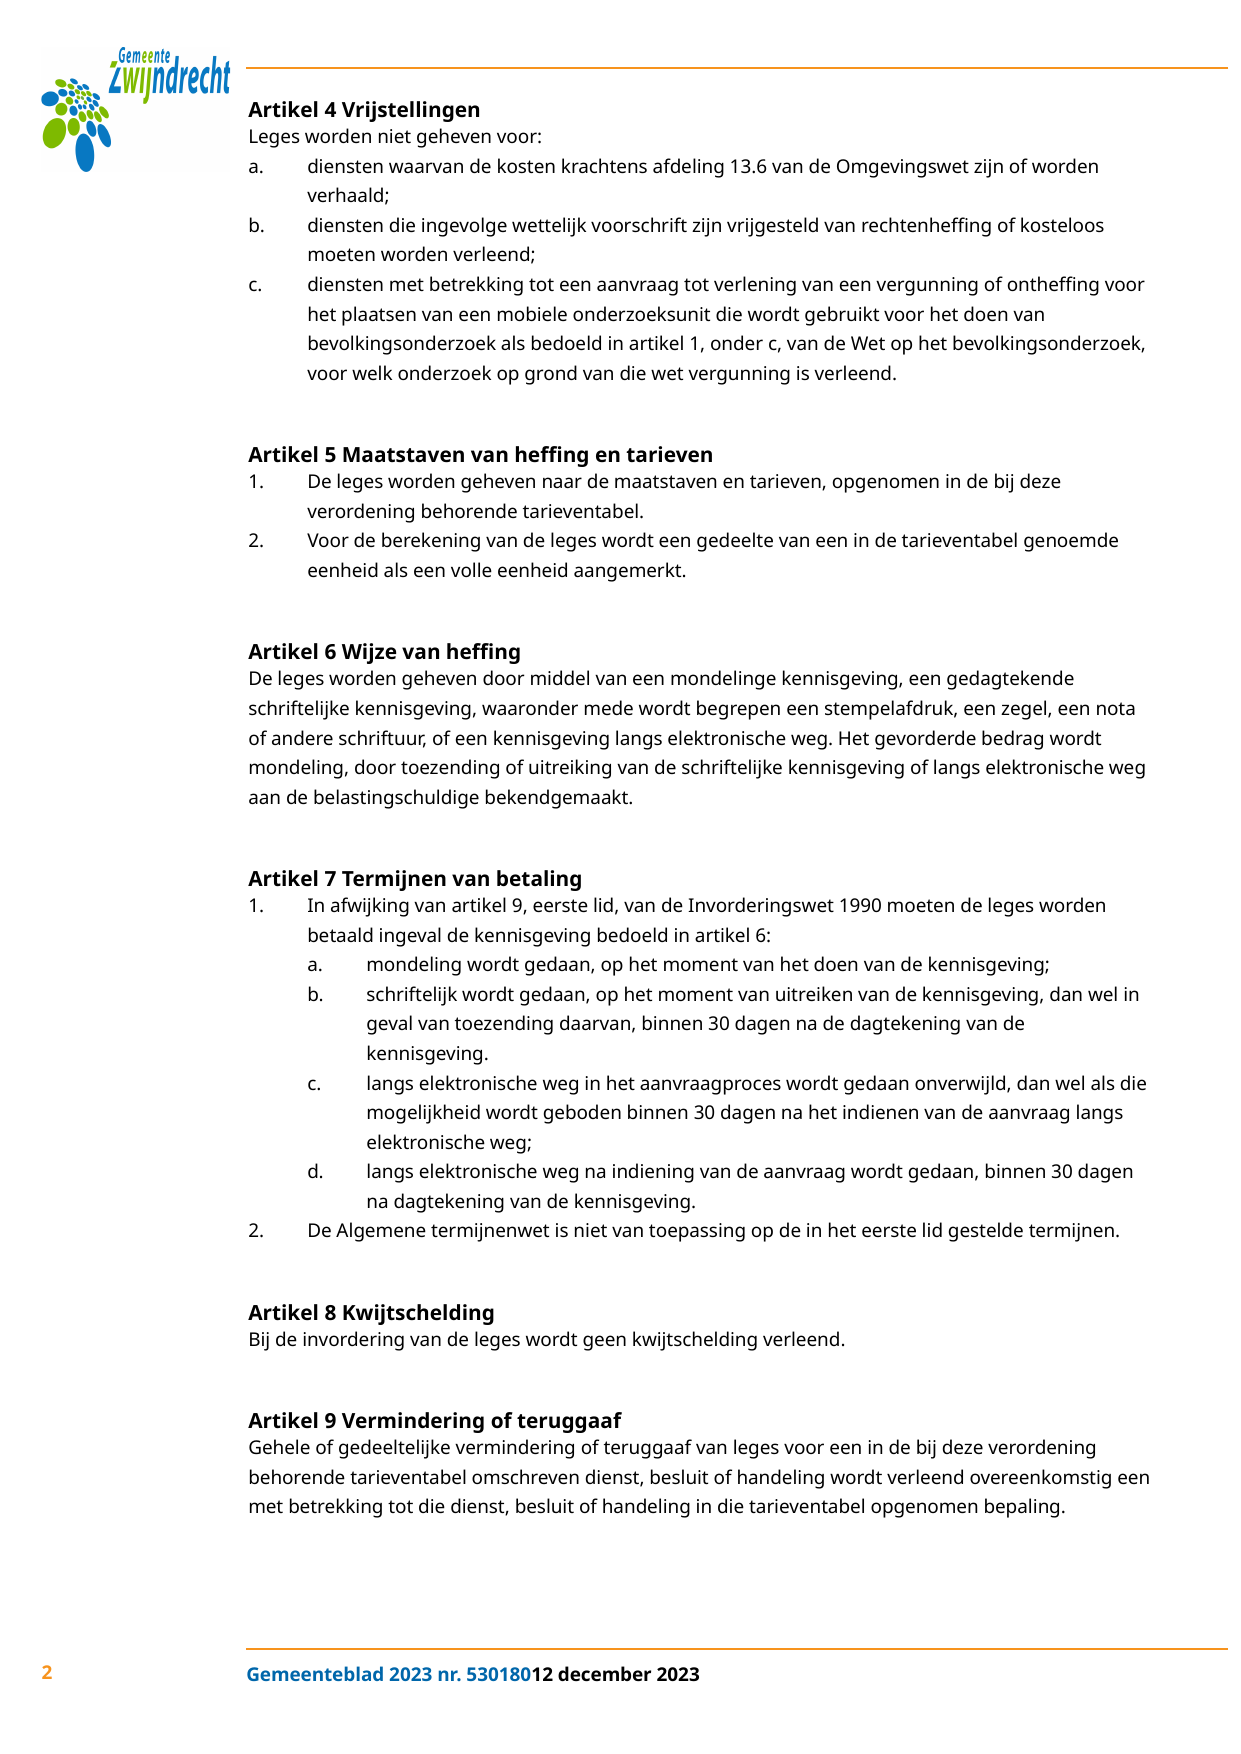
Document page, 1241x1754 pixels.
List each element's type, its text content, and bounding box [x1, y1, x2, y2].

text Bij de invordering van de leges wordt geen kwijtschelding verleend. [248, 1326, 1152, 1352]
text Leges worden niet geheven voor: [248, 123, 1152, 149]
text Artikel 8 Kwijtschelding [248, 1298, 1152, 1326]
list mondeling wordt gedaan, op het moment van het doen van de kennisgeving; [307, 951, 1152, 977]
list diensten die ingevolge wettelijk voorschrift zijn vrijgesteld van rechtenheffing of kosteloos moeten worden verleend; [248, 212, 1152, 267]
list diensten met betrekking tot een aanvraag tot verlening van een vergunning of ontheffing voor het plaatsen van een mobiele onderzoeksunit die wordt gebruikt voor het doen van bevolkingsonderzoek als bedoeld in artikel 1, onder c, van de Wet op het bevolkingsonderzoek, voor welk onderzoek op grond van die wet vergunning is verleend. [248, 271, 1152, 386]
text Gehele of gedeeltelijke vermindering of teruggaaf van leges voor een in de bij deze verordening behorende tarieventabel omschreven dienst, besluit of handeling wordt verleend overeenkomstig een met betrekking tot die dienst, besluit of handeling in die tarieventabel opgenomen bepaling. [248, 1434, 1152, 1519]
list langs elektronische weg na indiening van de aanvraag wordt gedaan, binnen 30 dagen na dagtekening van de kennisgeving. [307, 1158, 1152, 1214]
list schriftelijk wordt gedaan, op het moment van uitreiken van de kennisgeving, dan wel in geval van toezending daarvan, binnen 30 dagen na de dagtekening van de kennisgeving. [307, 981, 1152, 1066]
text Artikel 6 Wijze van heffing [248, 637, 1152, 666]
text De leges worden geheven door middel van een mondelinge kennisgeving, een gedagtekende schriftelijke kennisgeving, waaronder mede wordt begrepen een stempelafdruk, een zegel, een nota of andere schriftuur, of een kennisgeving langs elektronische weg. Het gevorderde bedrag wordt mondeling, door toezending of uitreiking van de schriftelijke kennisgeving of langs elektronische weg aan de belastingschuldige bekendgemaakt. [248, 666, 1152, 809]
text Artikel 7 Termijnen van betaling [248, 864, 1152, 892]
list In afwijking van artikel 9, eerste lid, van de Invorderingswet 1990 moeten de leges worden betaald ingeval de kennisgeving bedoeld in artikel 6: [248, 892, 1152, 948]
list De leges worden geheven naar de maatstaven en tarieven, opgenomen in de bij deze verordening behorende tarieventabel. [248, 468, 1152, 524]
text Artikel 4 Vrijstellingen [248, 95, 1152, 123]
list De Algemene termijnenwet is niet van toepassing op de in het eerste lid gestelde termijnen. [248, 1218, 1152, 1243]
list Voor de berekening van de leges wordt een gedeelte van een in de tarieventabel genoemde eenheid als een volle eenheid aangemerkt. [248, 527, 1152, 583]
list langs elektronische weg in het aanvraagproces wordt gedaan onverwijld, dan wel als die mogelijkheid wordt geboden binnen 30 dagen na het indienen van de aanvraag langs elektronische weg; [307, 1070, 1152, 1155]
picture [41, 47, 231, 172]
text Artikel 5 Maatstaven van heffing en tarieven [248, 440, 1152, 468]
list diensten waarvan de kosten krachtens afdeling 13.6 van de Omgevingswet zijn of worden verhaald; [248, 153, 1152, 208]
text Artikel 9 Vermindering of teruggaaf [248, 1406, 1152, 1434]
